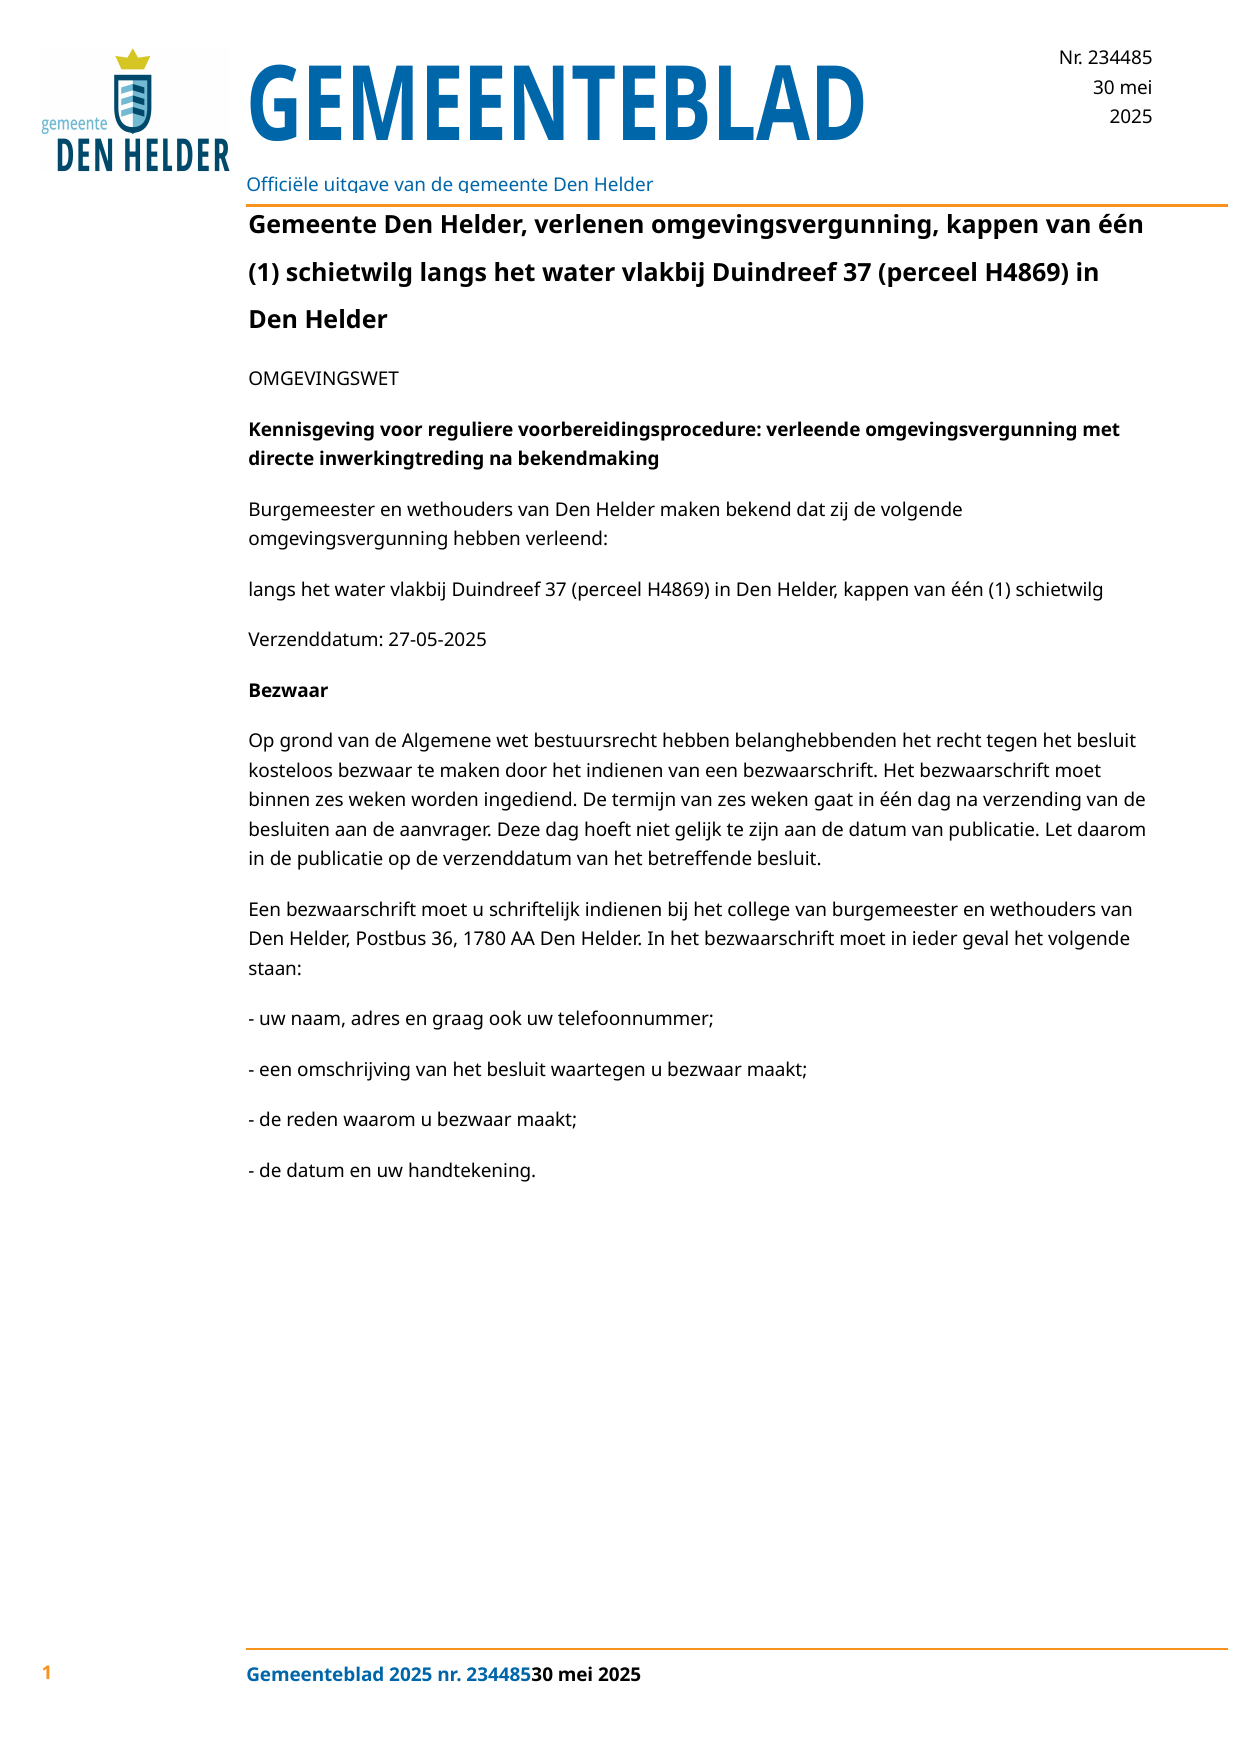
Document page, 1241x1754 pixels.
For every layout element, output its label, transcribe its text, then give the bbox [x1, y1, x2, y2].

text OMGEVINGSWET [248, 366, 1152, 391]
text Burgemeester en wethouders van Den Helder maken bekend dat zij de volgende omgevingsvergunning hebben verleend: [248, 496, 1152, 551]
text Verzenddatum: 27-05-2025 [248, 626, 1152, 652]
picture [182, 144, 187, 165]
picture [130, 157, 135, 172]
text - een omschrijving van het besluit waartegen u bezwaar maakt; [248, 1056, 1152, 1082]
text Op grond van de Algemene wet bestuursrecht hebben belanghebbenden het recht tegen het besluit kosteloos bezwaar te maken door het indienen van een bezwaarschrift. Het bezwaarschrift moet binnen zes weken worden ingediend. De termijn van zes weken gaat in één dag na verzending van de besluiten aan de aanvrager. Deze dag hoeft niet gelijk te zijn aan de datum van publicatie. Let daarom in de publicatie op de verzenddatum van het betreffende besluit. [248, 727, 1152, 871]
text Gemeente Den Helder, verlenen omgevingsvergunning, kappen van één (1) schietwilg langs het water vlakbij Duindreef 37 (perceel H4869) in Den Helder [248, 207, 1152, 336]
picture [41, 47, 231, 172]
text - de datum en uw handtekening. [248, 1157, 1152, 1182]
text Kennisgeving voor reguliere voorbereidingsprocedure: verleende omgevingsvergunning met directe inwerkingtreding na bekendmaking [248, 416, 1152, 471]
text langs het water vlakbij Duindreef 37 (perceel H4869) in Den Helder, kappen van één (1) schietwilg [248, 576, 1152, 602]
text - de reden waarom u bezwaar maakt; [248, 1106, 1152, 1132]
picture [220, 160, 224, 172]
picture [63, 144, 68, 165]
picture [100, 154, 106, 172]
text Bezwaar [248, 677, 1152, 702]
text Een bezwaarschrift moet u schriftelijk indienen bij het college van burgemeester en wethouders van Den Helder, Postbus 36, 1780 AA Den Helder. In het bezwaarschrift moet in ieder geval het volgende staan: [248, 896, 1152, 981]
text - uw naam, adres en graag ook uw telefoonnummer; [248, 1006, 1152, 1031]
